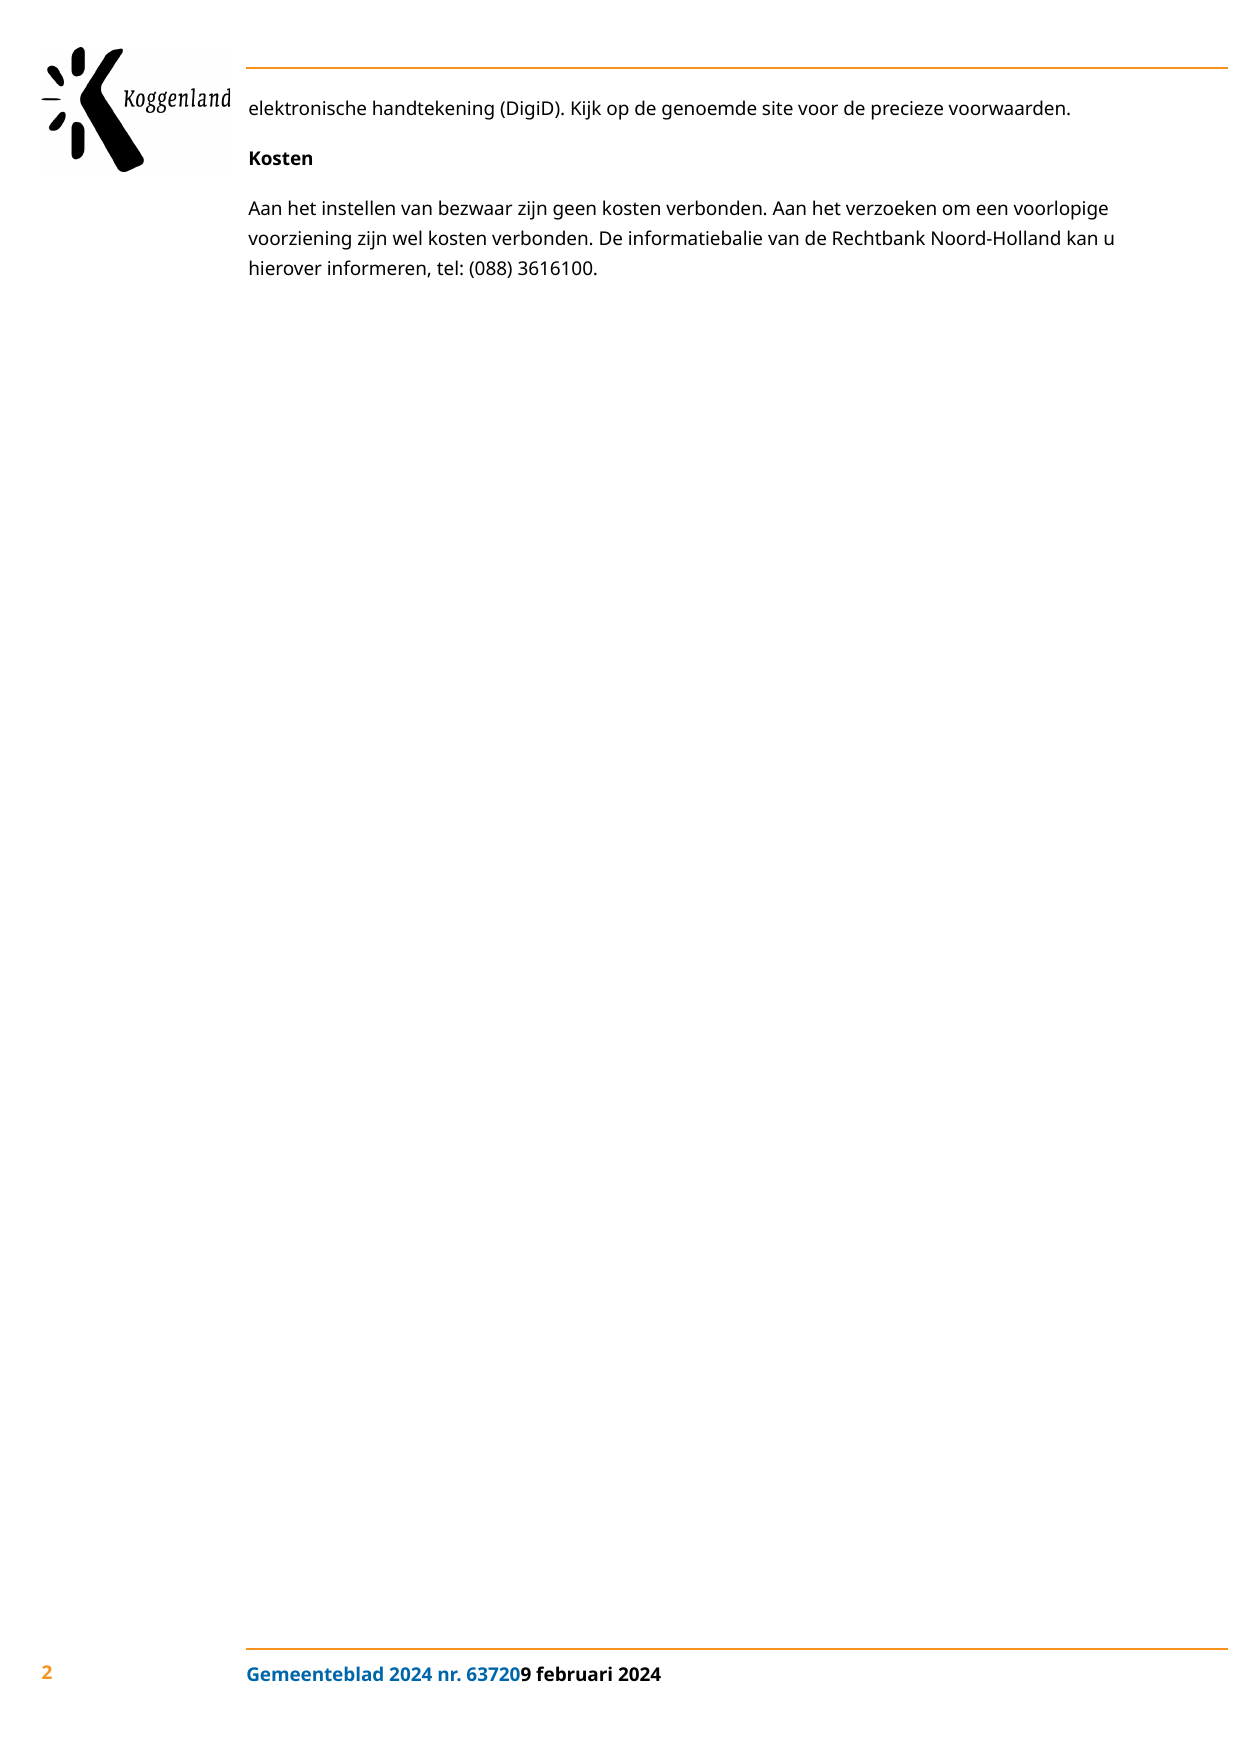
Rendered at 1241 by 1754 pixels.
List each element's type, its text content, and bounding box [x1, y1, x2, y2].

text Kosten [248, 145, 1152, 171]
picture [41, 47, 231, 172]
text elektronische handtekening (DigiD). Kijk op de genoemde site voor de precieze voorwaarden. [248, 95, 1152, 121]
text Aan het instellen van bezwaar zijn geen kosten verbonden. Aan het verzoeken om een voorlopige voorziening zijn wel kosten verbonden. De informatiebalie van de Rechtbank Noord-Holland kan u hierover informeren, tel: (088) 3616100. [248, 196, 1152, 281]
